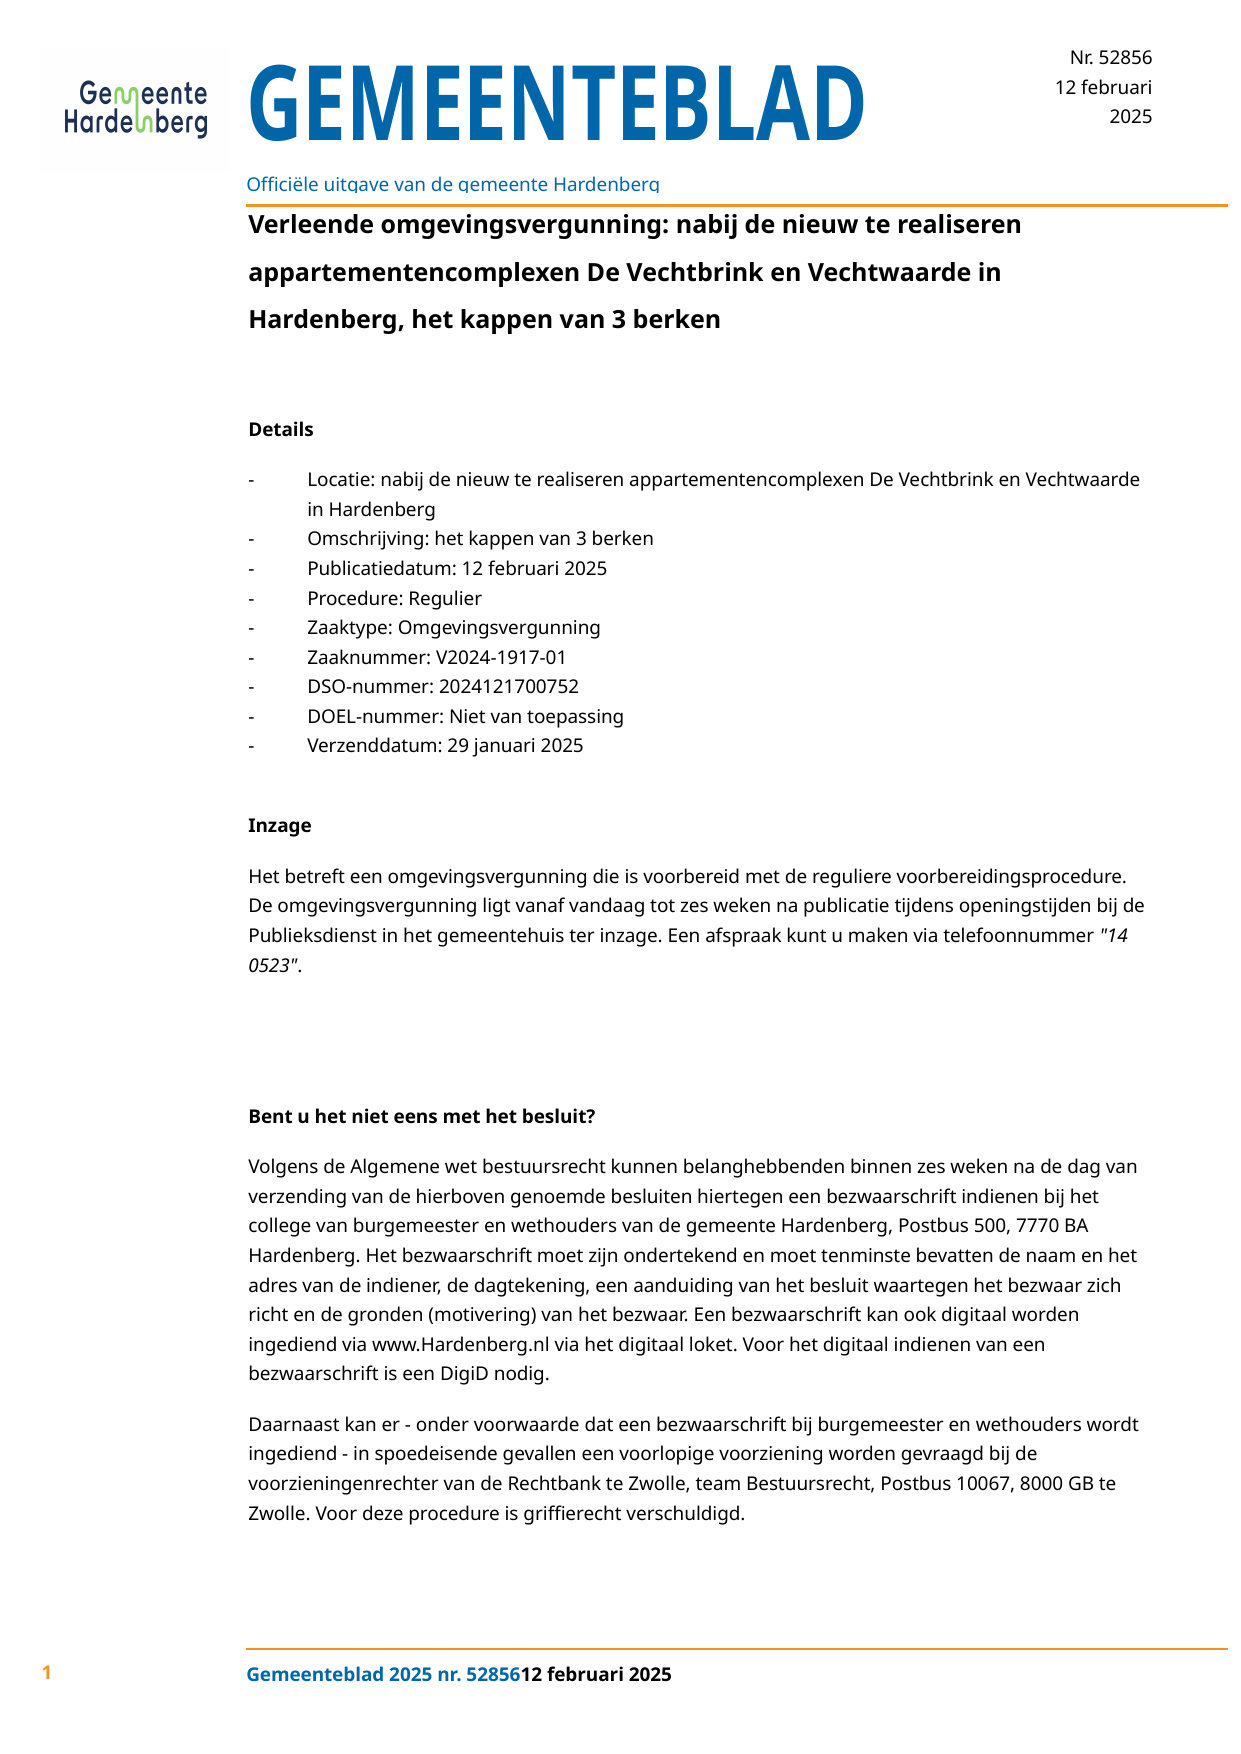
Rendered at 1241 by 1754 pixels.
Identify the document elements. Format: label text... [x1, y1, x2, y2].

text Verleende omgevingsvergunning: nabij de nieuw te realiseren appartementencomplexen De Vechtbrink en Vechtwaarde in Hardenberg, het kappen van 3 berken [248, 207, 1152, 336]
list Publicatiedatum: 12 februari 2025 [248, 555, 1152, 581]
list Locatie: nabij de nieuw te realiseren appartementencomplexen De Vechtbrink en Vechtwaarde in Hardenberg [248, 466, 1152, 522]
text Inzage [248, 813, 1152, 838]
text Details [248, 416, 1152, 442]
text Bent u het niet eens met het besluit? [248, 1103, 1152, 1129]
list Verzenddatum: 29 januari 2025 [248, 733, 1152, 758]
list DOEL-nummer: Niet van toepassing [248, 703, 1152, 729]
list Zaaktype: Omgevingsvergunning [248, 614, 1152, 640]
list Zaaknummer: V2024-1917-01 [248, 644, 1152, 669]
list Omschrijving: het kappen van 3 berken [248, 526, 1152, 551]
text Volgens de Algemene wet bestuursrecht kunnen belanghebbenden binnen zes weken na de dag van verzending van de hierboven genoemde besluiten hiertegen een bezwaarschrift indienen bij het college van burgemeester en wethouders van de gemeente Hardenberg, Postbus 500, 7770 BA Hardenberg. Het bezwaarschrift moet zijn ondertekend en moet tenminste bevatten de naam en het adres van de indiener, de dagtekening, een aanduiding van het besluit waartegen het bezwaar zich richt en de gronden (motivering) van het bezwaar. Een bezwaarschrift kan ook digitaal worden ingediend via www.Hardenberg.nl via het digitaal loket. Voor het digitaal indienen van een bezwaarschrift is een DigiD nodig. [248, 1153, 1152, 1386]
text Het betreft een omgevingsvergunning die is voorbereid met de reguliere voorbereidingsprocedure. De omgevingsvergunning ligt vanaf vandaag tot zes weken na publicatie tijdens openingstijden bij de Publieksdienst in het gemeentehuis ter inzage. Een afspraak kunt u maken via telefoonnummer "14 0523". [248, 863, 1152, 977]
list DSO-nummer: 2024121700752 [248, 673, 1152, 699]
list Procedure: Regulier [248, 585, 1152, 610]
picture [41, 47, 231, 172]
text Daarnaast kan er - onder voorwaarde dat een bezwaarschrift bij burgemeester en wethouders wordt ingediend - in spoedeisende gevallen een voorlopige voorziening worden gevraagd bij de voorzieningenrechter van de Rechtbank te Zwolle, team Bestuursrecht, Postbus 10067, 8000 GB te Zwolle. Voor deze procedure is griffierecht verschuldigd. [248, 1411, 1152, 1525]
